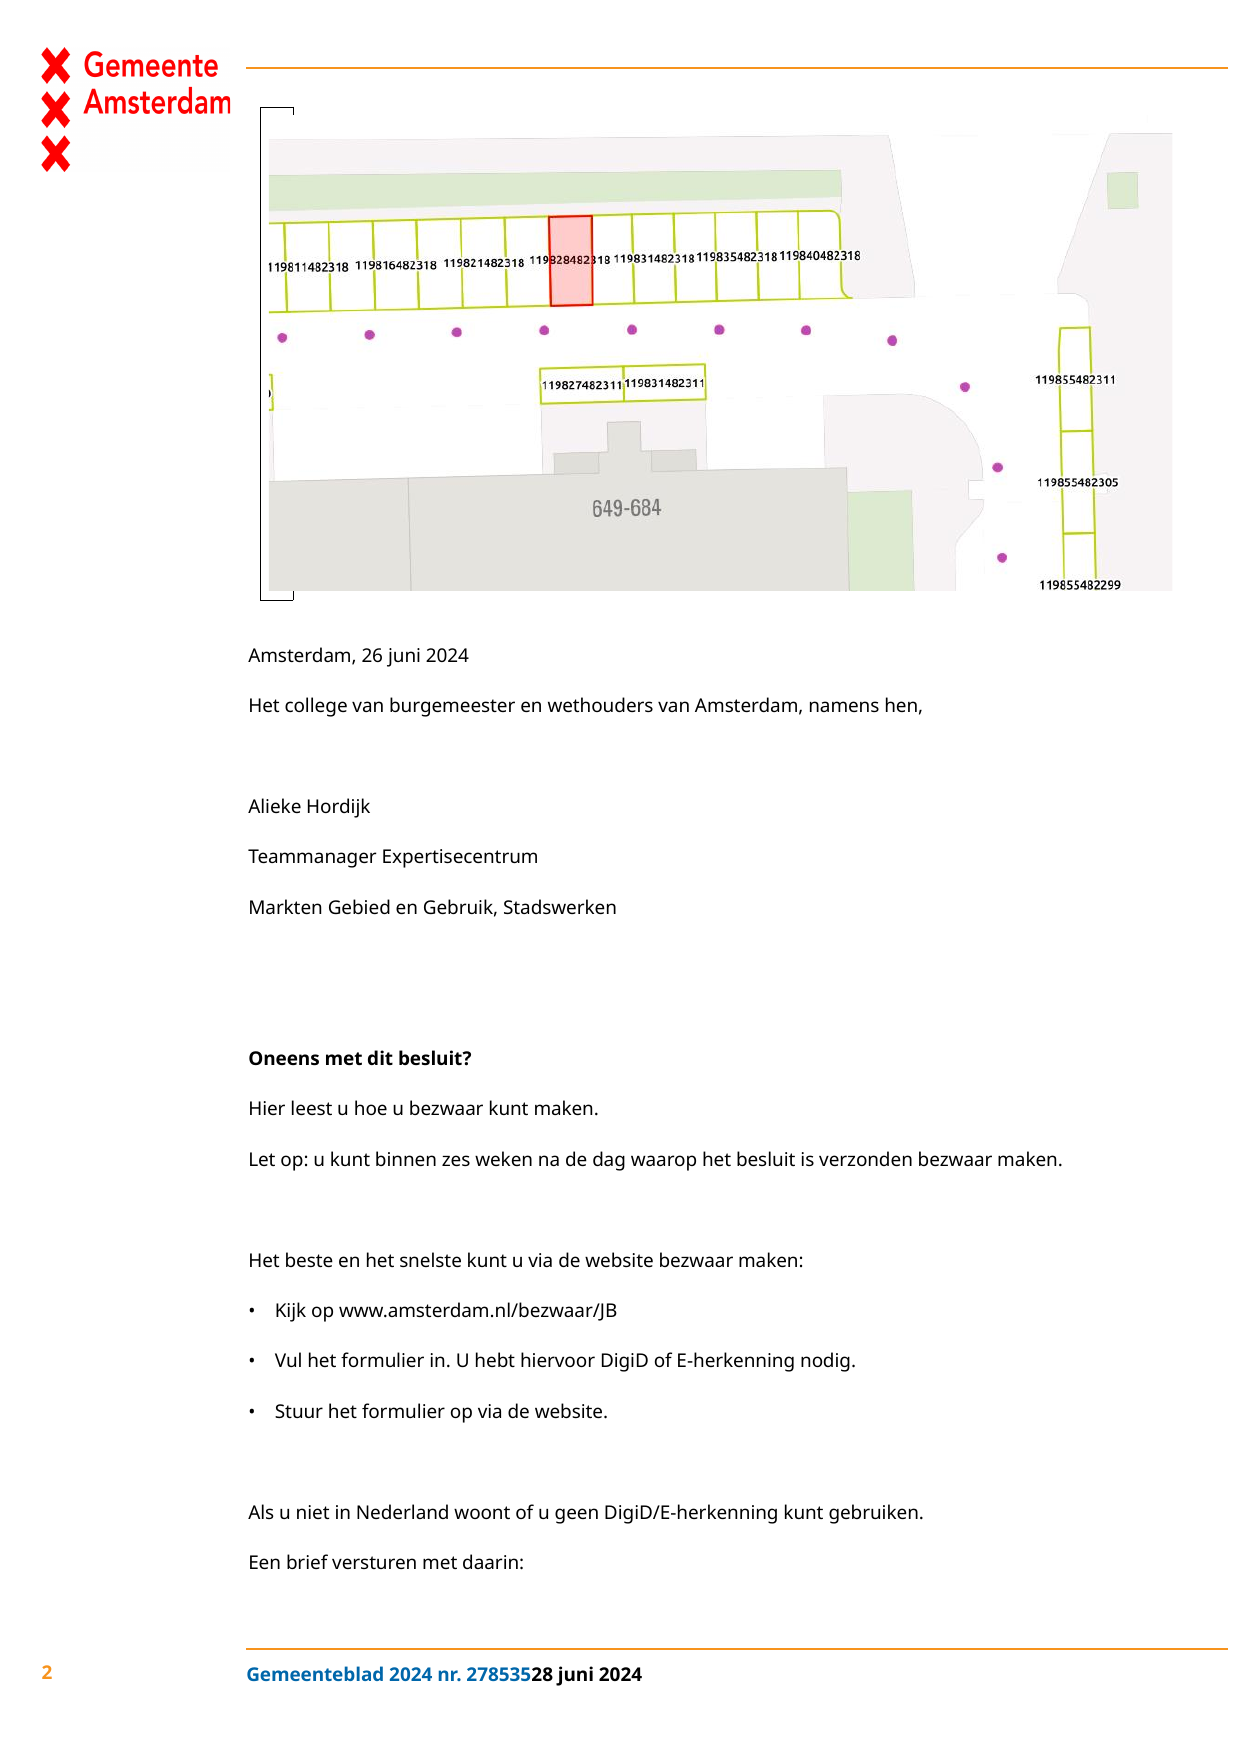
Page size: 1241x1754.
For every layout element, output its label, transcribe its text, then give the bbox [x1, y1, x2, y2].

text Markten Gebied en Gebruik, Stadswerken [248, 894, 1152, 920]
text Het beste en het snelste kunt u via de website bezwaar maken: [248, 1247, 1152, 1273]
text Amsterdam, 26 juni 2024 [248, 642, 1152, 668]
text Oneens met dit besluit? [248, 1045, 1152, 1071]
picture [41, 47, 231, 172]
text • Vul het formulier in. U hebt hiervoor DigiD of E-herkenning nodig. [248, 1348, 1152, 1373]
text Het college van burgemeester en wethouders van Amsterdam, namens hen, [248, 692, 1152, 718]
text • Stuur het formulier op via de website. [248, 1398, 1152, 1424]
text Teammanager Expertisecentrum [248, 843, 1152, 869]
text Alieke Hordijk [248, 793, 1152, 819]
text Een brief versturen met daarin: [248, 1549, 1152, 1575]
picture [268, 115, 1173, 591]
text Hier leest u hoe u bezwaar kunt maken. [248, 1096, 1152, 1121]
text Let op: u kunt binnen zes weken na de dag waarop het besluit is verzonden bezwaar maken. [248, 1146, 1152, 1172]
text Als u niet in Nederland woont of u geen DigiD/E-herkenning kunt gebruiken. [248, 1499, 1152, 1525]
text • Kijk op www.amsterdam.nl/bezwaar/JB [248, 1297, 1152, 1323]
